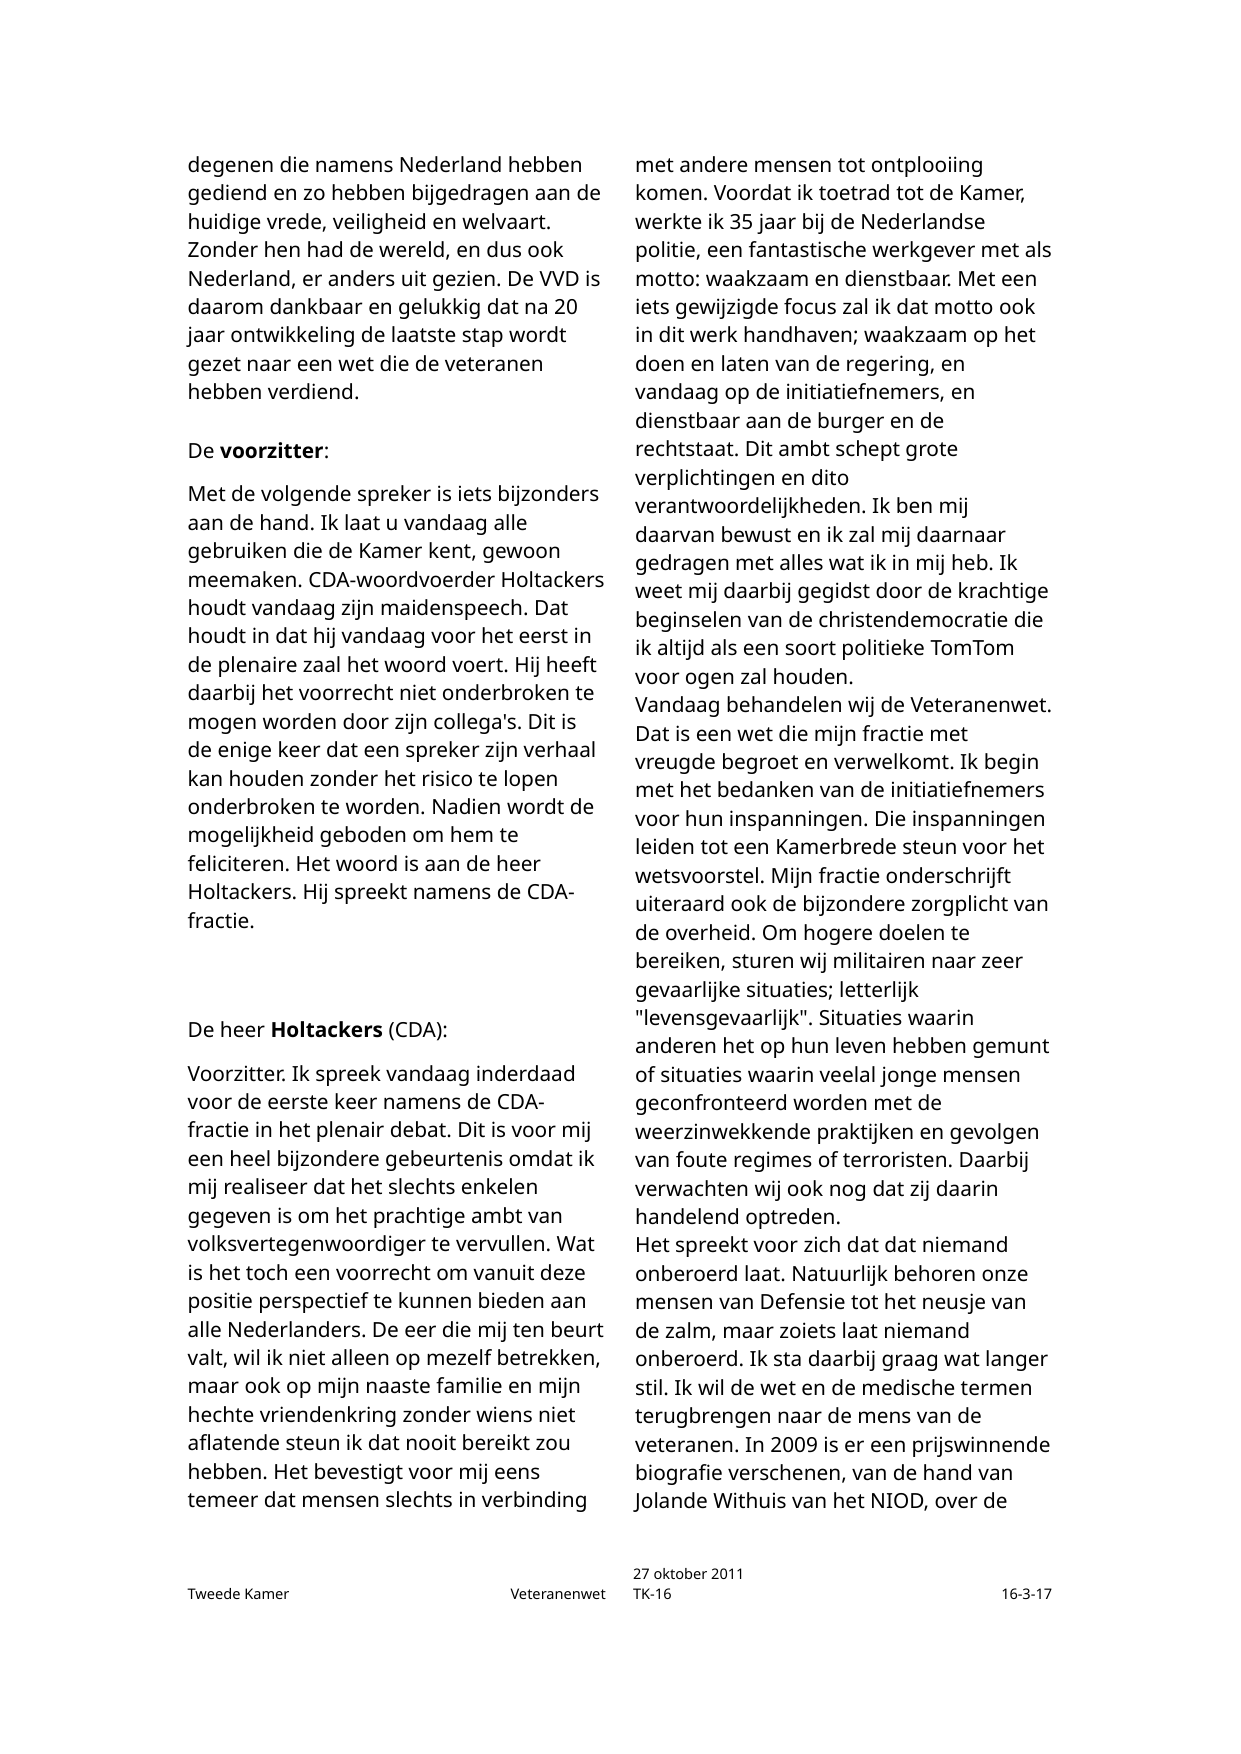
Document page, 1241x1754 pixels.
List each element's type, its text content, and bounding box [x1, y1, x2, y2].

text Het spreekt voor zich dat dat niemand onberoerd laat. Natuurlijk behoren onze mensen van Defensie tot het neusje van de zalm, maar zoiets laat niemand onberoerd. Ik sta daarbij graag wat langer stil. Ik wil de wet en de medische termen terugbrengen naar de mens van de veteranen. In 2009 is er een prijswinnende biografie verschenen, van de hand van Jolande Withuis van het NIOD, over de [635, 1231, 1053, 1515]
text De heer Holtackers (CDA): [187, 1015, 605, 1044]
text Met de volgende spreker is iets bijzonders aan de hand. Ik laat u vandaag alle gebruiken die de Kamer kent, gewoon meemaken. CDA-woordvoerder Holtackers houdt vandaag zijn maidenspeech. Dat houdt in dat hij vandaag voor het eerst in de plenaire zaal het woord voert. Hij heeft daarbij het voorrecht niet onderbroken te mogen worden door zijn collega's. Dit is de enige keer dat een spreker zijn verhaal kan houden zonder het risico te lopen onderbroken te worden. Nadien wordt de mogelijkheid geboden om hem te feliciteren. Het woord is aan de heer Holtackers. Hij spreekt namens de CDA-fractie. [187, 479, 605, 934]
text Voorzitter. Ik spreek vandaag inderdaad voor de eerste keer namens de CDA-fractie in het plenair debat. Dit is voor mij een heel bijzondere gebeurtenis omdat ik mij realiseer dat het slechts enkelen gegeven is om het prachtige ambt van volksvertegenwoordiger te vervullen. Wat is het toch een voorrecht om vanuit deze positie perspectief te kunnen bieden aan alle Nederlanders. De eer die mij ten beurt valt, wil ik niet alleen op mezelf betrekken, maar ook op mijn naaste familie en mijn hechte vriendenkring zonder wiens niet aflatende steun ik dat nooit bereikt zou hebben. Het bevestigt voor mij eens temeer dat mensen slechts in verbinding [187, 1059, 605, 1514]
text  [187, 964, 605, 993]
text met andere mensen tot ontplooiing komen. Voordat ik toetrad tot de Kamer, werkte ik 35 jaar bij de Nederlandse politie, een fantastische werkgever met als motto: waakzaam en dienstbaar. Met een iets gewijzigde focus zal ik dat motto ook in dit werk handhaven; waakzaam op het doen en laten van de regering, en vandaag op de initiatiefnemers, en dienstbaar aan de burger en de rechtstaat. Dit ambt schept grote verplichtingen en dito verantwoordelijkheden. Ik ben mij daarvan bewust en ik zal mij daarnaar gedragen met alles wat ik in mij heb. Ik weet mij daarbij gegidst door de krachtige beginselen van de christendemocratie die ik altijd als een soort politieke TomTom voor ogen zal houden. [635, 150, 1053, 690]
text degenen die namens Nederland hebben gediend en zo hebben bijgedragen aan de huidige vrede, veiligheid en welvaart. Zonder hen had de wereld, en dus ook Nederland, er anders uit gezien. De VVD is daarom dankbaar en gelukkig dat na 20 jaar ontwikkeling de laatste stap wordt gezet naar een wet die de veteranen hebben verdiend. [187, 150, 605, 406]
text De voorzitter: [187, 436, 605, 464]
text Vandaag behandelen wij de Veteranenwet. Dat is een wet die mijn fractie met vreugde begroet en verwelkomt. Ik begin met het bedanken van de initiatiefnemers voor hun inspanningen. Die inspanningen leiden tot een Kamerbrede steun voor het wetsvoorstel. Mijn fractie onderschrijft uiteraard ook de bijzondere zorgplicht van de overheid. Om hogere doelen te bereiken, sturen wij militairen naar zeer gevaarlijke situaties; letterlijk "levensgevaarlijk". Situaties waarin anderen het op hun leven hebben gemunt of situaties waarin veelal jonge mensen geconfronteerd worden met de weerzinwekkende praktijken en gevolgen van foute regimes of terroristen. Daarbij verwachten wij ook nog dat zij daarin handelend optreden. [635, 690, 1053, 1231]
